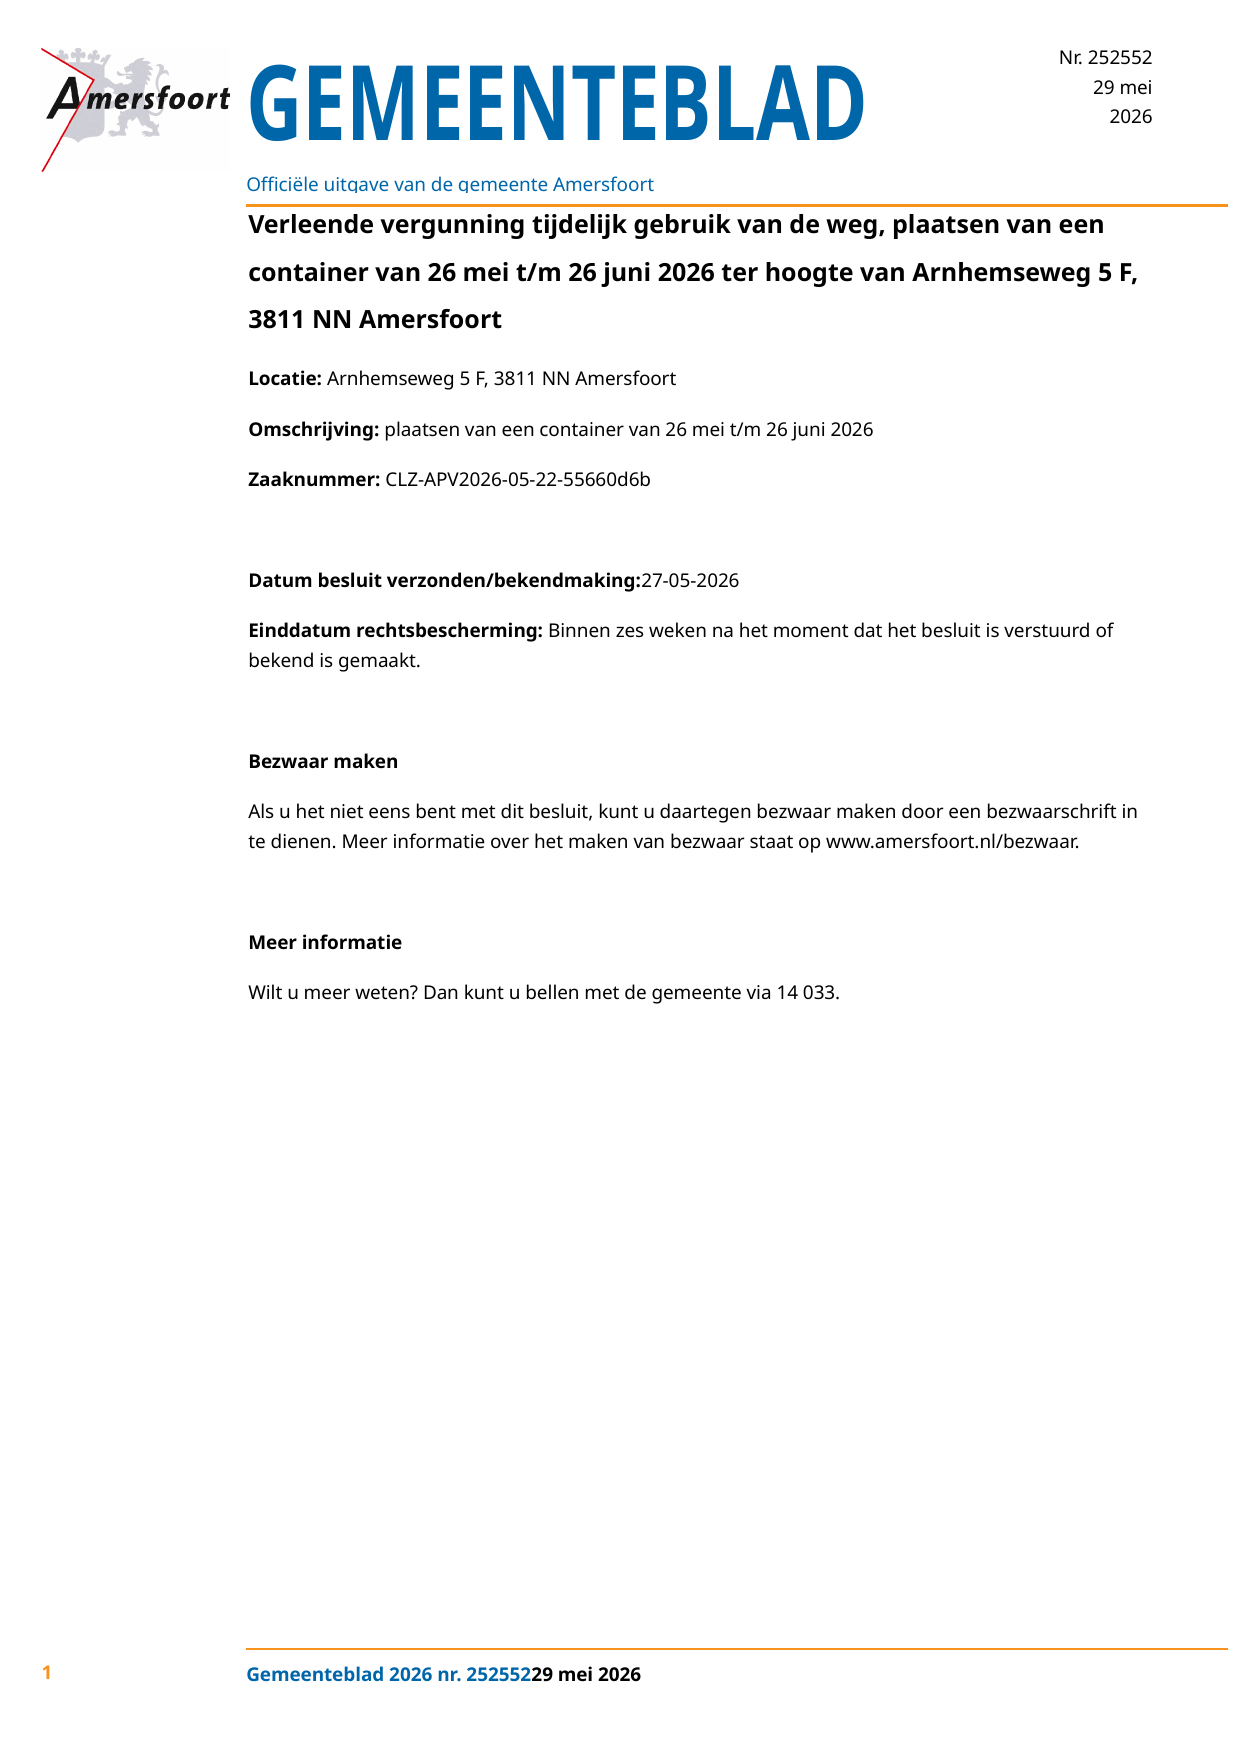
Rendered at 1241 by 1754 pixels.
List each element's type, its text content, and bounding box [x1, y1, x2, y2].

text Zaaknummer: CLZ-APV2026-05-22-55660d6b [248, 466, 1152, 492]
text Wilt u meer weten? Dan kunt u bellen met de gemeente via 14 033. [248, 979, 1152, 1005]
text Als u het niet eens bent met dit besluit, kunt u daartegen bezwaar maken door een bezwaarschrift in te dienen. Meer informatie over het maken van bezwaar staat op www.amersfoort.nl/bezwaar. [248, 798, 1152, 854]
text Locatie: Arnhemseweg 5 F, 3811 NN Amersfoort [248, 366, 1152, 391]
text Datum besluit verzonden/bekendmaking:27-05-2026 [248, 567, 1152, 593]
picture [41, 47, 231, 172]
text Bezwaar maken [248, 748, 1152, 774]
text Verleende vergunning tijdelijk gebruik van de weg, plaatsen van een container van 26 mei t/m 26 juni 2026 ter hoogte van Arnhemseweg 5 F, 3811 NN Amersfoort [248, 207, 1152, 336]
text Meer informatie [248, 929, 1152, 954]
text Einddatum rechtsbescherming: Binnen zes weken na het moment dat het besluit is verstuurd of bekend is gemaakt. [248, 618, 1152, 673]
text Omschrijving: plaatsen van een container van 26 mei t/m 26 juni 2026 [248, 416, 1152, 442]
